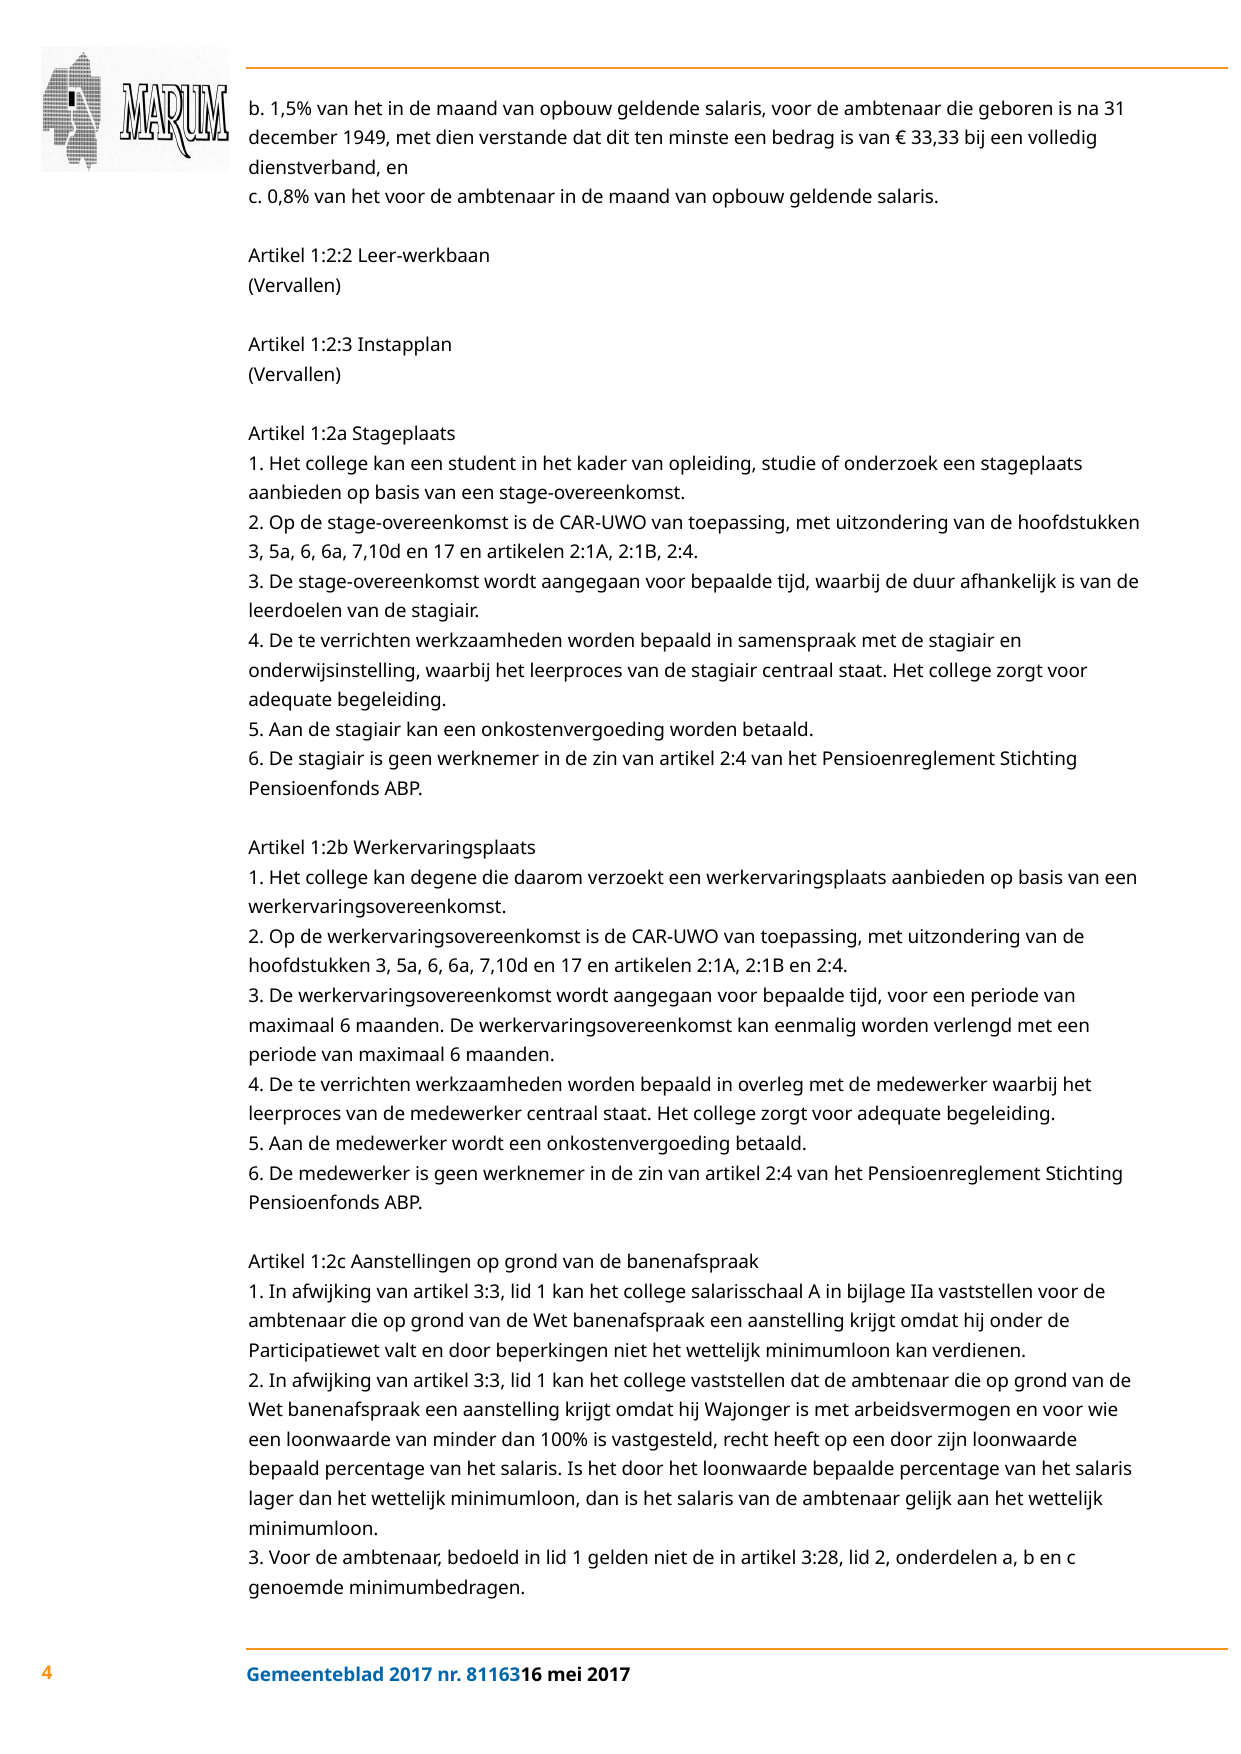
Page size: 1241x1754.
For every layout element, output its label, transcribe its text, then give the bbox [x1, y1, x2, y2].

text c. 0,8% van het voor de ambtenaar in de maand van opbouw geldende salaris. [248, 183, 1152, 209]
text 1. In afwijking van artikel 3:3, lid 1 kan het college salarisschaal A in bijlage IIa vaststellen voor de ambtenaar die op grond van de Wet banenafspraak een aanstelling krijgt omdat hij onder de Participatiewet valt en door beperkingen niet het wettelijk minimumloon kan verdienen. [248, 1278, 1152, 1363]
text 3. De stage-overeenkomst wordt aangegaan voor bepaalde tijd, waarbij de duur afhankelijk is van de leerdoelen van de stagiair. [248, 568, 1152, 623]
text 5. Aan de stagiair kan een onkostenvergoeding worden betaald. [248, 716, 1152, 742]
text 1. Het college kan degene die daarom verzoekt een werkervaringsplaats aanbieden op basis van een werkervaringsovereenkomst. [248, 864, 1152, 919]
text 6. De stagiair is geen werknemer in de zin van artikel 2:4 van het Pensioenreglement Stichting Pensioenfonds ABP. [248, 746, 1152, 801]
text 5. Aan de medewerker wordt een onkostenvergoeding betaald. [248, 1130, 1152, 1156]
text 3. Voor de ambtenaar, bedoeld in lid 1 gelden niet de in artikel 3:28, lid 2, onderdelen a, b en c genoemde minimumbedragen. [248, 1544, 1152, 1600]
text 4. De te verrichten werkzaamheden worden bepaald in samenspraak met de stagiair en onderwijsinstelling, waarbij het leerproces van de stagiair centraal staat. Het college zorgt voor adequate begeleiding. [248, 627, 1152, 712]
text 2. In afwijking van artikel 3:3, lid 1 kan het college vaststellen dat de ambtenaar die op grond van de Wet banenafspraak een aanstelling krijgt omdat hij Wajonger is met arbeidsvermogen en voor wie een loonwaarde van minder dan 100% is vastgesteld, recht heeft op een door zijn loonwaarde bepaald percentage van het salaris. Is het door het loonwaarde bepaalde percentage van het salaris lager dan het wettelijk minimumloon, dan is het salaris van de ambtenaar gelijk aan het wettelijk minimumloon. [248, 1367, 1152, 1541]
picture [41, 47, 231, 172]
text 6. De medewerker is geen werknemer in de zin van artikel 2:4 van het Pensioenreglement Stichting Pensioenfonds ABP. [248, 1160, 1152, 1215]
text 1. Het college kan een student in het kader van opleiding, studie of onderzoek een stageplaats aanbieden op basis van een stage-overeenkomst. [248, 450, 1152, 505]
text Artikel 1:2c Aanstellingen op grond van de banenafspraak [248, 1248, 1152, 1274]
text 2. Op de werkervaringsovereenkomst is de CAR-UWO van toepassing, met uitzondering van de hoofdstukken 3, 5a, 6, 6a, 7,10d en 17 en artikelen 2:1A, 2:1B en 2:4. [248, 923, 1152, 978]
text 4. De te verrichten werkzaamheden worden bepaald in overleg met de medewerker waarbij het leerproces van de medewerker centraal staat. Het college zorgt voor adequate begeleiding. [248, 1071, 1152, 1126]
text 2. Op de stage-overeenkomst is de CAR-UWO van toepassing, met uitzondering van de hoofdstukken 3, 5a, 6, 6a, 7,10d en 17 en artikelen 2:1A, 2:1B, 2:4. [248, 509, 1152, 564]
text (Vervallen) [248, 361, 1152, 387]
text Artikel 1:2b Werkervaringsplaats [248, 834, 1152, 860]
text Artikel 1:2a Stageplaats [248, 420, 1152, 446]
text Artikel 1:2:3 Instapplan [248, 331, 1152, 357]
text (Vervallen) [248, 272, 1152, 298]
text Artikel 1:2:2 Leer-werkbaan [248, 243, 1152, 268]
text 3. De werkervaringsovereenkomst wordt aangegaan voor bepaalde tijd, voor een periode van maximaal 6 maanden. De werkervaringsovereenkomst kan eenmalig worden verlengd met een periode van maximaal 6 maanden. [248, 982, 1152, 1067]
text b. 1,5% van het in de maand van opbouw geldende salaris, voor de ambtenaar die geboren is na 31 december 1949, met dien verstande dat dit ten minste een bedrag is van € 33,33 bij een volledig dienstverband, en [248, 95, 1152, 180]
